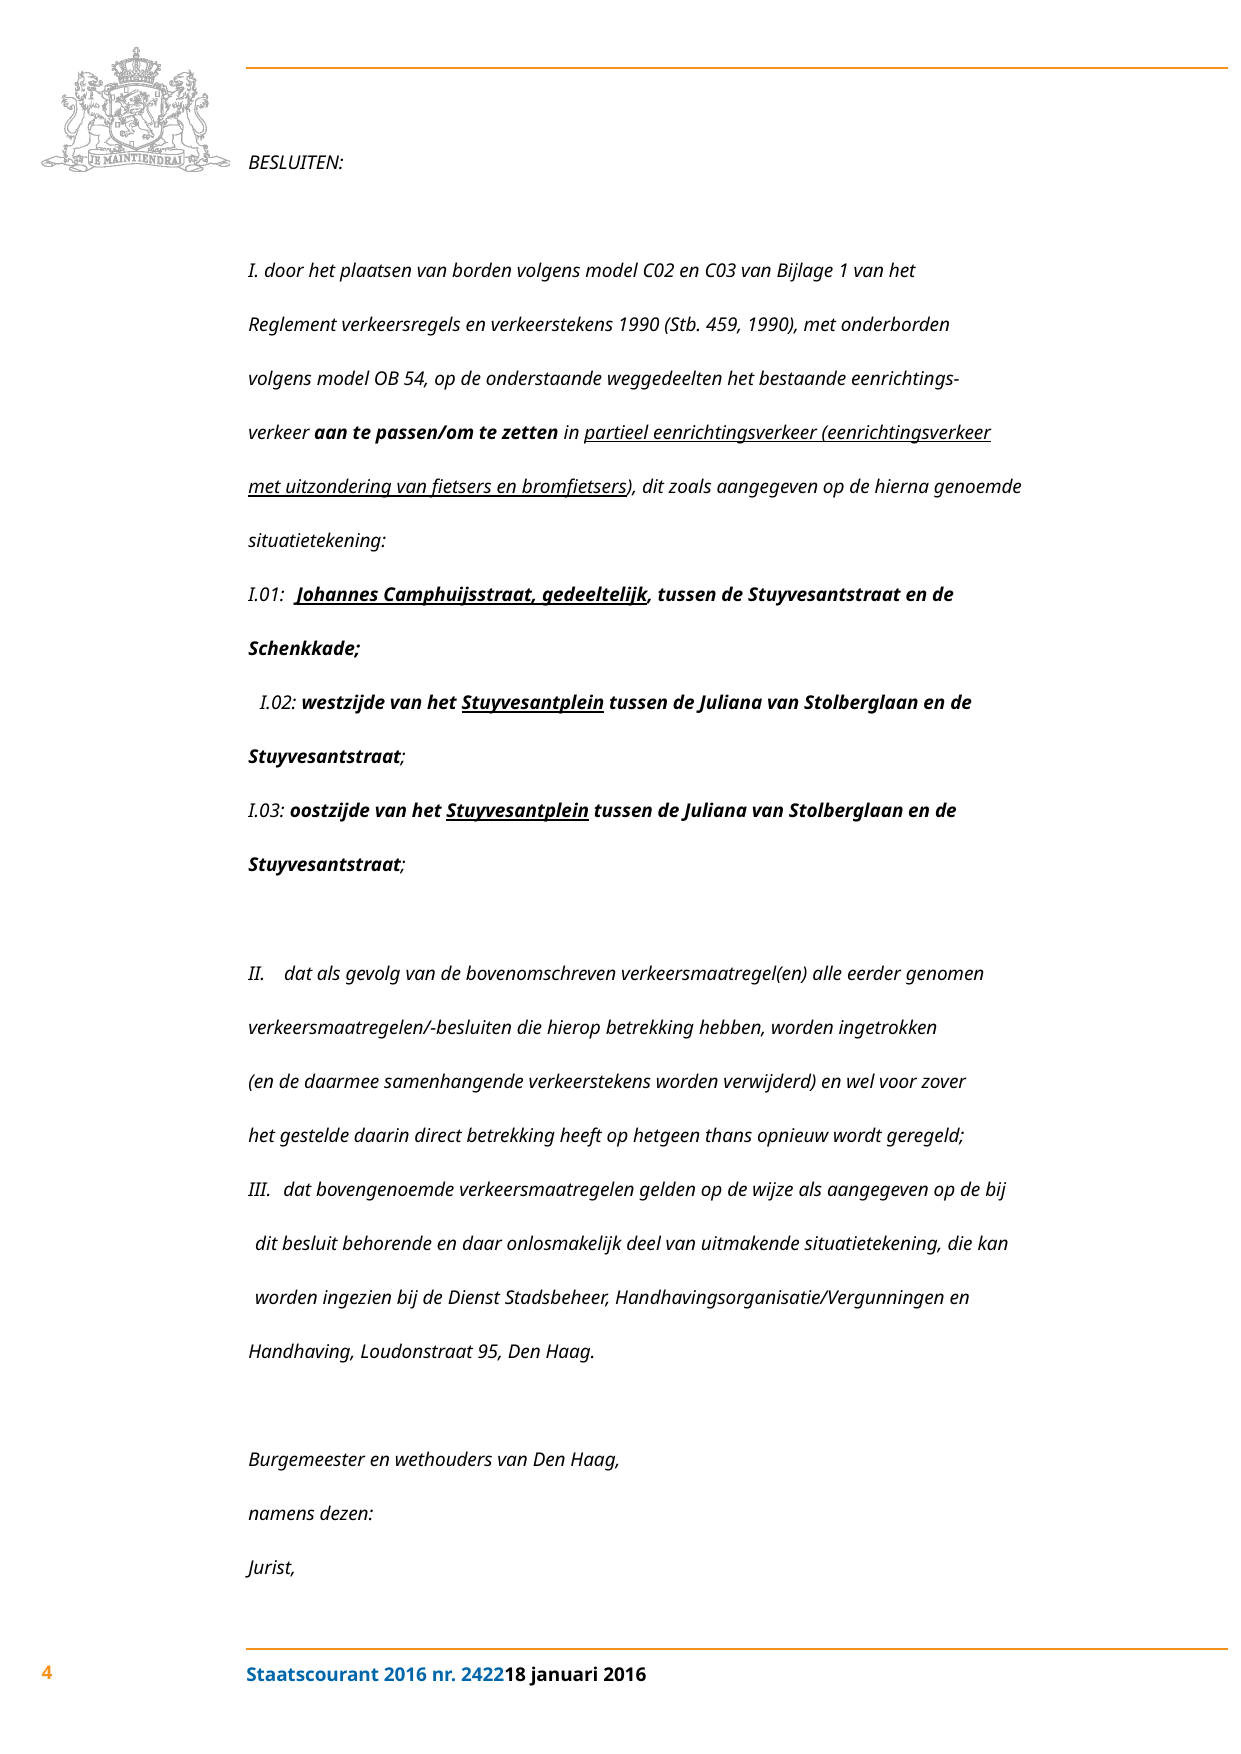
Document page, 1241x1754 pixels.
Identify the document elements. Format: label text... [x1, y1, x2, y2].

text I. door het plaatsen van borden volgens model C02 en C03 van Bijlage 1 van het [248, 257, 1152, 283]
text Stuyvesantstraat; [248, 743, 1152, 769]
text (en de daarmee samenhangende verkeerstekens worden verwijderd) en wel voor zover [248, 1068, 1152, 1094]
text III. dat bovengenoemde verkeersmaatregelen gelden op de wijze als aangegeven op de bij [248, 1176, 1152, 1202]
text Jurist, [248, 1554, 1152, 1580]
text met uitzondering van fietsers en bromfietsers), dit zoals aangegeven op de hierna genoemde [248, 473, 1152, 499]
text dit besluit behorende en daar onlosmakelijk deel van uitmakende situatietekening, die kan [248, 1230, 1152, 1256]
text namens dezen: [248, 1500, 1152, 1526]
picture [41, 47, 231, 172]
text situatietekening: [248, 527, 1152, 553]
text Burgemeester en wethouders van Den Haag, [248, 1446, 1152, 1472]
text volgens model OB 54, op de onderstaande weggedeelten het bestaande eenrichtings- [248, 365, 1152, 391]
text Reglement verkeersregels en verkeerstekens 1990 (Stb. 459, 1990), met onderborden [248, 311, 1152, 337]
text Stuyvesantstraat; [248, 852, 1152, 877]
text Schenkkade; [248, 635, 1152, 661]
text BESLUITEN: [248, 149, 1152, 174]
text verkeer aan te passen/om te zetten in partieel eenrichtingsverkeer (eenrichtingsverkeer [248, 419, 1152, 445]
text worden ingezien bij de Dienst Stadsbeheer, Handhavingsorganisatie/Vergunningen en [248, 1284, 1152, 1310]
text I.02: westzijde van het Stuyvesantplein tussen de Juliana van Stolberglaan en de [248, 689, 1152, 715]
text II. dat als gevolg van de bovenomschreven verkeersmaatregel(en) alle eerder genomen [248, 960, 1152, 986]
text Handhaving, Loudonstraat 95, Den Haag. [248, 1338, 1152, 1364]
text I.01: Johannes Camphuijsstraat, gedeeltelijk, tussen de Stuyvesantstraat en de [248, 581, 1152, 607]
text verkeersmaatregelen/-besluiten die hierop betrekking hebben, worden ingetrokken [248, 1014, 1152, 1039]
text I.03: oostzijde van het Stuyvesantplein tussen de Juliana van Stolberglaan en de [248, 798, 1152, 823]
text het gestelde daarin direct betrekking heeft op hetgeen thans opnieuw wordt geregeld; [248, 1122, 1152, 1148]
